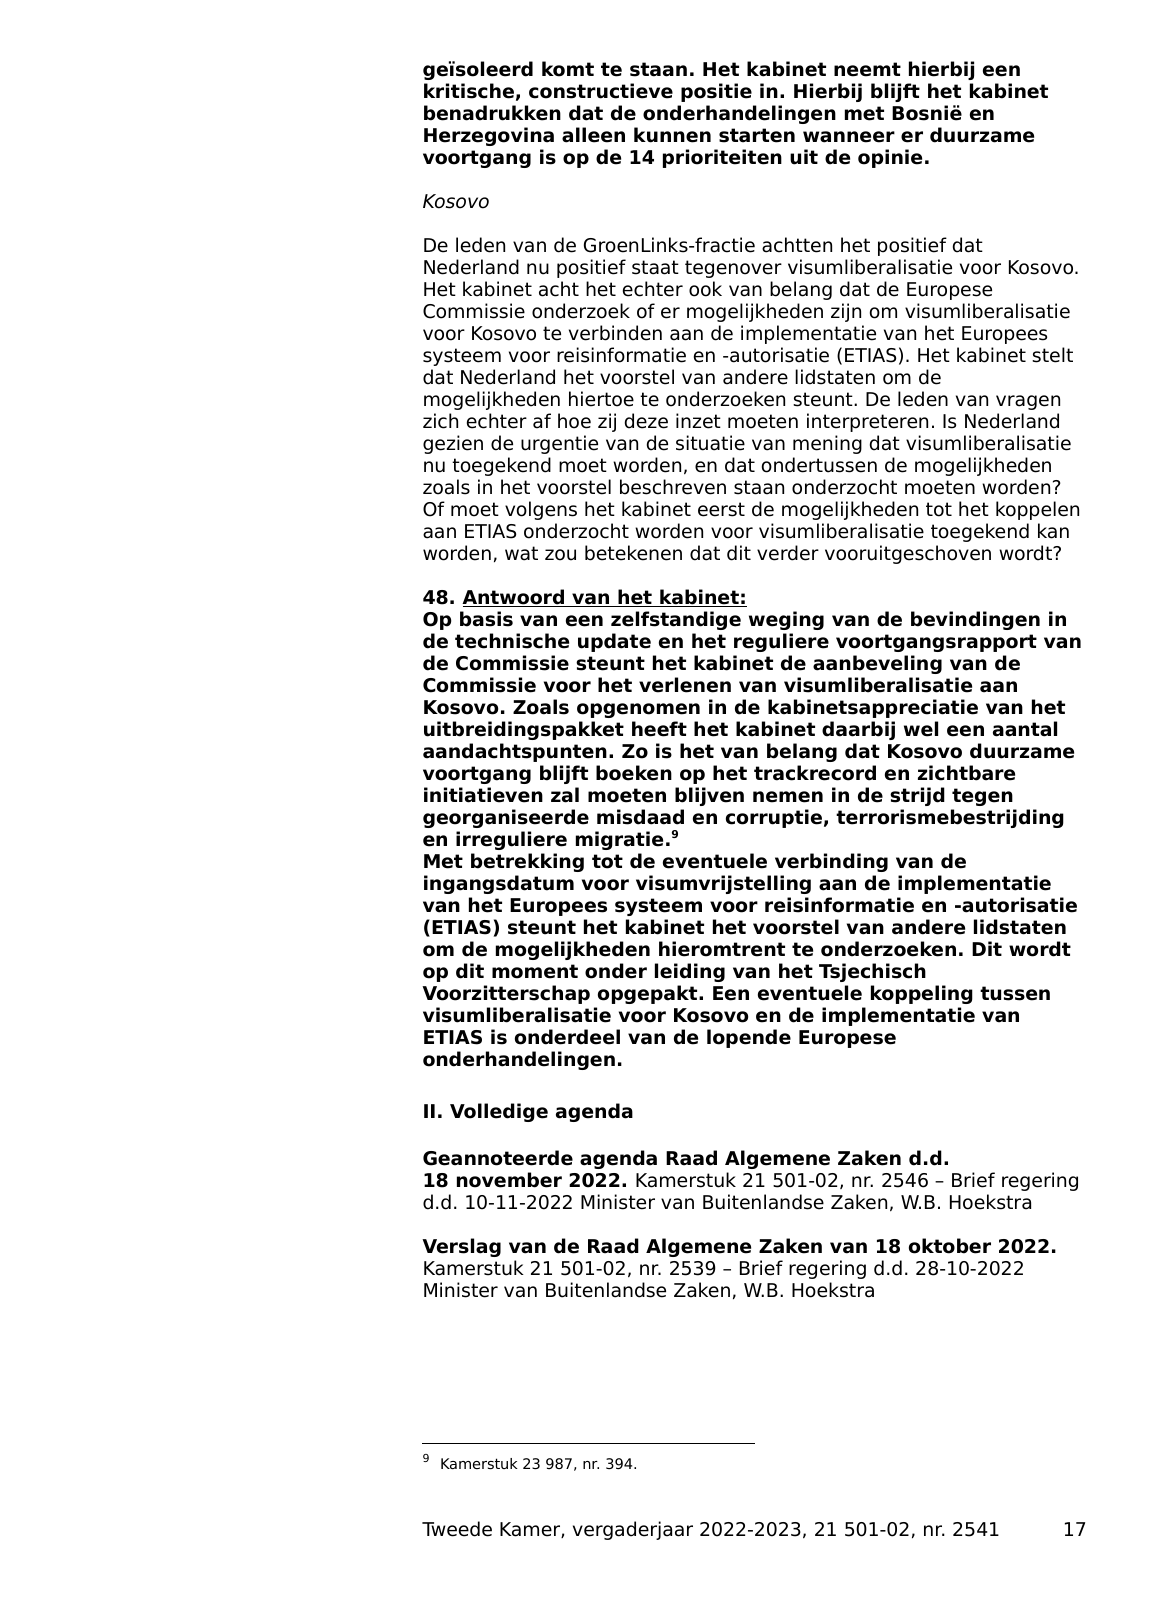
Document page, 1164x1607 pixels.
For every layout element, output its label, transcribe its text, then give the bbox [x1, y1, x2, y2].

subtitle Kosovo [422, 191, 1087, 213]
text Verslag van de Raad Algemene Zaken van 18 oktober 2022. Kamerstuk 21 501-02, nr. 2539 – Brief regering d.d. 28-10-2022 Minister van Buitenlandse Zaken, W.B. Hoekstra [422, 1236, 1087, 1302]
text Op basis van een zelfstandige weging van de bevindingen in de technische update en het reguliere voortgangsrapport van de Commissie steunt het kabinet de aanbeveling van de Commissie voor het verlenen van visumliberalisatie aan Kosovo. Zoals opgenomen in de kabinetsappreciatie van het uitbreidingspakket heeft het kabinet daarbij wel een aantal aandachtspunten. Zo is het van belang dat Kosovo duurzame voortgang blijft boeken op het trackrecord en zichtbare initiatieven zal moeten blijven nemen in de strijd tegen georganiseerde misdaad en corruptie, terrorismebestrijding en irreguliere migratie. [422, 609, 1087, 851]
text Kamerstuk 23 987, nr. 394. [422, 1452, 1087, 1474]
text Met betrekking tot de eventuele verbinding van de ingangsdatum voor visumvrijstelling aan de implementatie van het Europees systeem voor reisinformatie en -autorisatie (ETIAS) steunt het kabinet het voorstel van andere lidstaten om de mogelijkheden hieromtrent te onderzoeken. Dit wordt op dit moment onder leiding van het Tsjechisch Voorzitterschap opgepakt. Een eventuele koppeling tussen visumliberalisatie voor Kosovo en de implementatie van ETIAS is onderdeel van de lopende Europese onderhandelingen. [422, 851, 1087, 1071]
text geïsoleerd komt te staan. Het kabinet neemt hierbij een kritische, constructieve positie in. Hierbij blijft het kabinet benadrukken dat de onderhandelingen met Bosnië en Herzegovina alleen kunnen starten wanneer er duurzame voortgang is op de 14 prioriteiten uit de opinie. [422, 59, 1087, 169]
subtitle II. Volledige agenda [422, 1101, 1087, 1123]
text De leden van de GroenLinks-fractie achtten het positief dat Nederland nu positief staat tegenover visumliberalisatie voor Kosovo. Het kabinet acht het echter ook van belang dat de Europese Commissie onderzoek of er mogelijkheden zijn om visumliberalisatie voor Kosovo te verbinden aan de implementatie van het Europees systeem voor reisinformatie en -autorisatie (ETIAS). Het kabinet stelt dat Nederland het voorstel van andere lidstaten om de mogelijkheden hiertoe te onderzoeken steunt. De leden van vragen zich echter af hoe zij deze inzet moeten interpreteren. Is Nederland gezien de urgentie van de situatie van mening dat visumliberalisatie nu toegekend moet worden, en dat ondertussen de mogelijkheden zoals in het voorstel beschreven staan onderzocht moeten worden? Of moet volgens het kabinet eerst de mogelijkheden tot het koppelen aan ETIAS onderzocht worden voor visumliberalisatie toegekend kan worden, wat zou betekenen dat dit verder vooruitgeschoven wordt? [422, 235, 1087, 565]
text Geannoteerde agenda Raad Algemene Zaken d.d. 18 november 2022. Kamerstuk 21 501-02, nr. 2546 – Brief regering d.d. 10-11-2022 Minister van Buitenlandse Zaken, W.B. Hoekstra [422, 1148, 1087, 1214]
text 48. Antwoord van het kabinet: [422, 587, 1087, 609]
